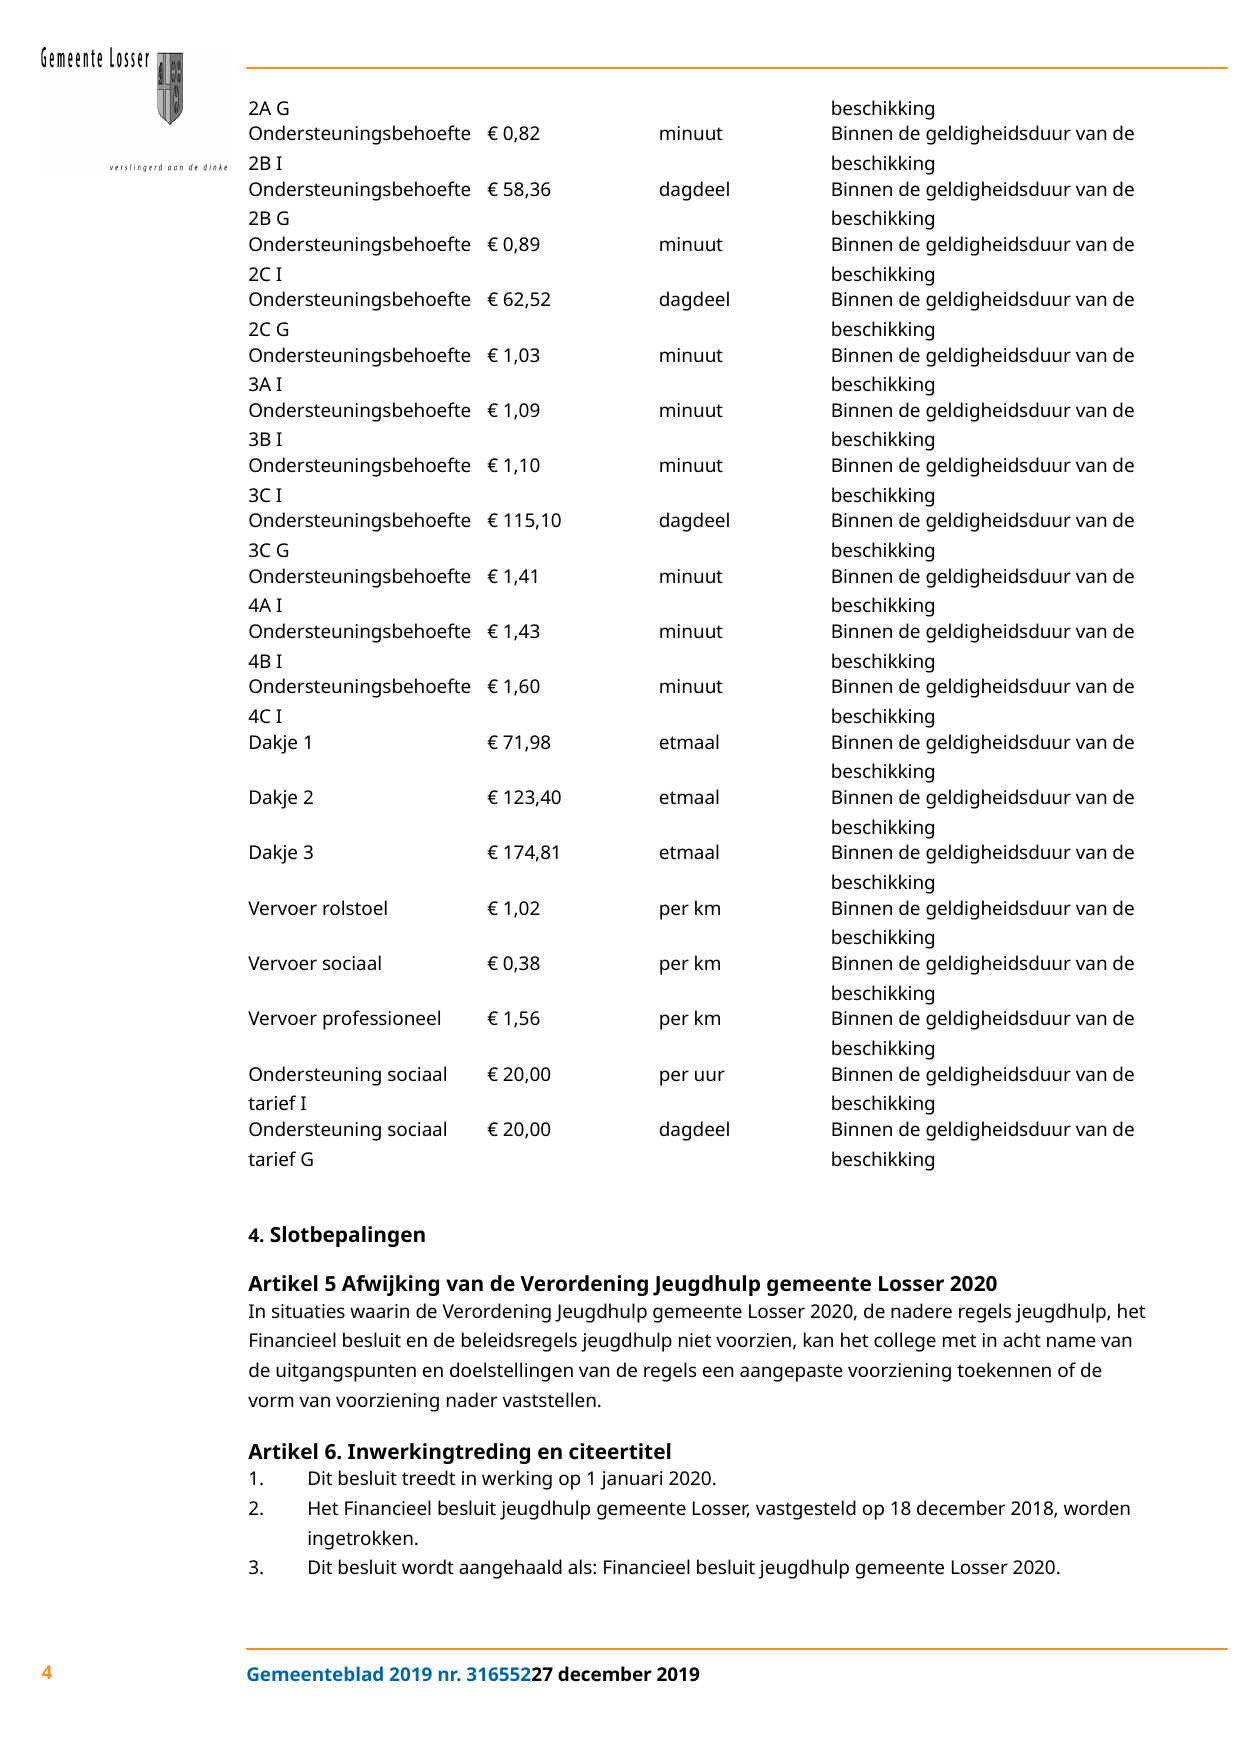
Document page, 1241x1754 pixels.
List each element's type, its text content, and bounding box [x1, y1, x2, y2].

table_cell Binnen de geldigheidsduur van de beschikking [831, 453, 1152, 508]
table_cell € 1,03 [487, 342, 659, 397]
table_cell Ondersteuningsbehoefte 3B I [248, 397, 487, 452]
table_cell € 1,41 [487, 563, 659, 618]
table_cell minuut [659, 342, 831, 397]
table_cell minuut [659, 563, 831, 618]
table_cell Dakje 3 [248, 840, 487, 895]
table_cell etmaal [659, 784, 831, 839]
table_cell € 0,38 [487, 950, 659, 1006]
table_cell Ondersteuningsbehoefte 3C I [248, 453, 487, 508]
table_cell € 20,00 [487, 1116, 659, 1171]
table_cell Binnen de geldigheidsduur van de beschikking [831, 342, 1152, 397]
table_cell Binnen de geldigheidsduur van de beschikking [831, 121, 1152, 176]
table_cell Binnen de geldigheidsduur van de beschikking [831, 286, 1152, 342]
table_cell minuut [659, 674, 831, 729]
table_cell € 1,56 [487, 1006, 659, 1061]
picture [41, 47, 231, 172]
table_cell dagdeel [659, 508, 831, 563]
table_cell Vervoer professioneel [248, 1006, 487, 1061]
table_cell Binnen de geldigheidsduur van de beschikking [831, 1061, 1152, 1116]
table_cell € 0,82 [487, 121, 659, 176]
table_cell € 1,43 [487, 618, 659, 674]
table_cell Binnen de geldigheidsduur van de beschikking [831, 1006, 1152, 1061]
table_cell [659, 95, 831, 121]
table_cell Ondersteuningsbehoefte 2C I [248, 231, 487, 286]
table_cell Binnen de geldigheidsduur van de beschikking [831, 563, 1152, 618]
table_cell Ondersteuningsbehoefte 4A I [248, 563, 487, 618]
table_cell Binnen de geldigheidsduur van de beschikking [831, 618, 1152, 674]
list Het Financieel besluit jeugdhulp gemeente Losser, vastgesteld op 18 december 2018, worden ingetrokken. [248, 1495, 1152, 1551]
table_cell etmaal [659, 729, 831, 784]
table_cell beschikking [831, 95, 1152, 121]
table_cell € 123,40 [487, 784, 659, 839]
table_cell 2A G [248, 95, 487, 121]
table_cell Binnen de geldigheidsduur van de beschikking [831, 840, 1152, 895]
table_cell Vervoer rolstoel [248, 895, 487, 950]
table_cell Ondersteuningsbehoefte 3C G [248, 508, 487, 563]
table_cell Ondersteuning sociaal tarief G [248, 1116, 487, 1171]
table_cell minuut [659, 231, 831, 286]
table_cell € 62,52 [487, 286, 659, 342]
table_cell minuut [659, 618, 831, 674]
table_cell dagdeel [659, 176, 831, 231]
text 4. Slotbepalingen [248, 1220, 1152, 1249]
list Dit besluit wordt aangehaald als: Financieel besluit jeugdhulp gemeente Losser 2020. [248, 1554, 1152, 1580]
table_cell dagdeel [659, 1116, 831, 1171]
table_cell Ondersteuningsbehoefte 2C G [248, 286, 487, 342]
table_cell € 20,00 [487, 1061, 659, 1116]
table_cell € 58,36 [487, 176, 659, 231]
table_cell € 1,09 [487, 397, 659, 452]
table_cell Ondersteuningsbehoefte 2B I [248, 121, 487, 176]
table_cell Ondersteuningsbehoefte 4C I [248, 674, 487, 729]
text In situaties waarin de Verordening Jeugdhulp gemeente Losser 2020, de nadere regels jeugdhulp, het Financieel besluit en de beleidsregels jeugdhulp niet voorzien, kan het college met in acht name van de uitgangspunten en doelstellingen van de regels een aangepaste voorziening toekennen of de vorm van voorziening nader vaststellen. [248, 1298, 1152, 1412]
table_cell dagdeel [659, 286, 831, 342]
table_cell Dakje 1 [248, 729, 487, 784]
table_cell Binnen de geldigheidsduur van de beschikking [831, 895, 1152, 950]
table_cell Binnen de geldigheidsduur van de beschikking [831, 729, 1152, 784]
table_cell Ondersteuningsbehoefte 3A I [248, 342, 487, 397]
table_cell minuut [659, 397, 831, 452]
table_cell Dakje 2 [248, 784, 487, 839]
table_cell Binnen de geldigheidsduur van de beschikking [831, 1116, 1152, 1171]
text Artikel 6. Inwerkingtreding en citeertitel [248, 1437, 1152, 1466]
table_cell Ondersteuningsbehoefte 4B I [248, 618, 487, 674]
table_cell Binnen de geldigheidsduur van de beschikking [831, 231, 1152, 286]
table_cell Binnen de geldigheidsduur van de beschikking [831, 950, 1152, 1006]
table_cell Vervoer sociaal [248, 950, 487, 1006]
table_cell Binnen de geldigheidsduur van de beschikking [831, 674, 1152, 729]
table_cell per km [659, 950, 831, 1006]
table_cell € 1,02 [487, 895, 659, 950]
table_cell [487, 95, 659, 121]
table_cell Binnen de geldigheidsduur van de beschikking [831, 176, 1152, 231]
table_cell per km [659, 1006, 831, 1061]
table_cell € 71,98 [487, 729, 659, 784]
table_cell minuut [659, 121, 831, 176]
table_cell Binnen de geldigheidsduur van de beschikking [831, 508, 1152, 563]
list Dit besluit treedt in werking op 1 januari 2020. [248, 1466, 1152, 1491]
table_cell per uur [659, 1061, 831, 1116]
text Artikel 5 Afwijking van de Verordening Jeugdhulp gemeente Losser 2020 [248, 1269, 1152, 1298]
table_cell € 115,10 [487, 508, 659, 563]
table_cell € 1,60 [487, 674, 659, 729]
table_cell etmaal [659, 840, 831, 895]
table_cell minuut [659, 453, 831, 508]
table_cell € 0,89 [487, 231, 659, 286]
table_cell Binnen de geldigheidsduur van de beschikking [831, 397, 1152, 452]
table_cell per km [659, 895, 831, 950]
table_cell € 174,81 [487, 840, 659, 895]
table_cell Ondersteuningsbehoefte 2B G [248, 176, 487, 231]
table_cell € 1,10 [487, 453, 659, 508]
table_cell Ondersteuning sociaal tarief I [248, 1061, 487, 1116]
table_cell Binnen de geldigheidsduur van de beschikking [831, 784, 1152, 839]
